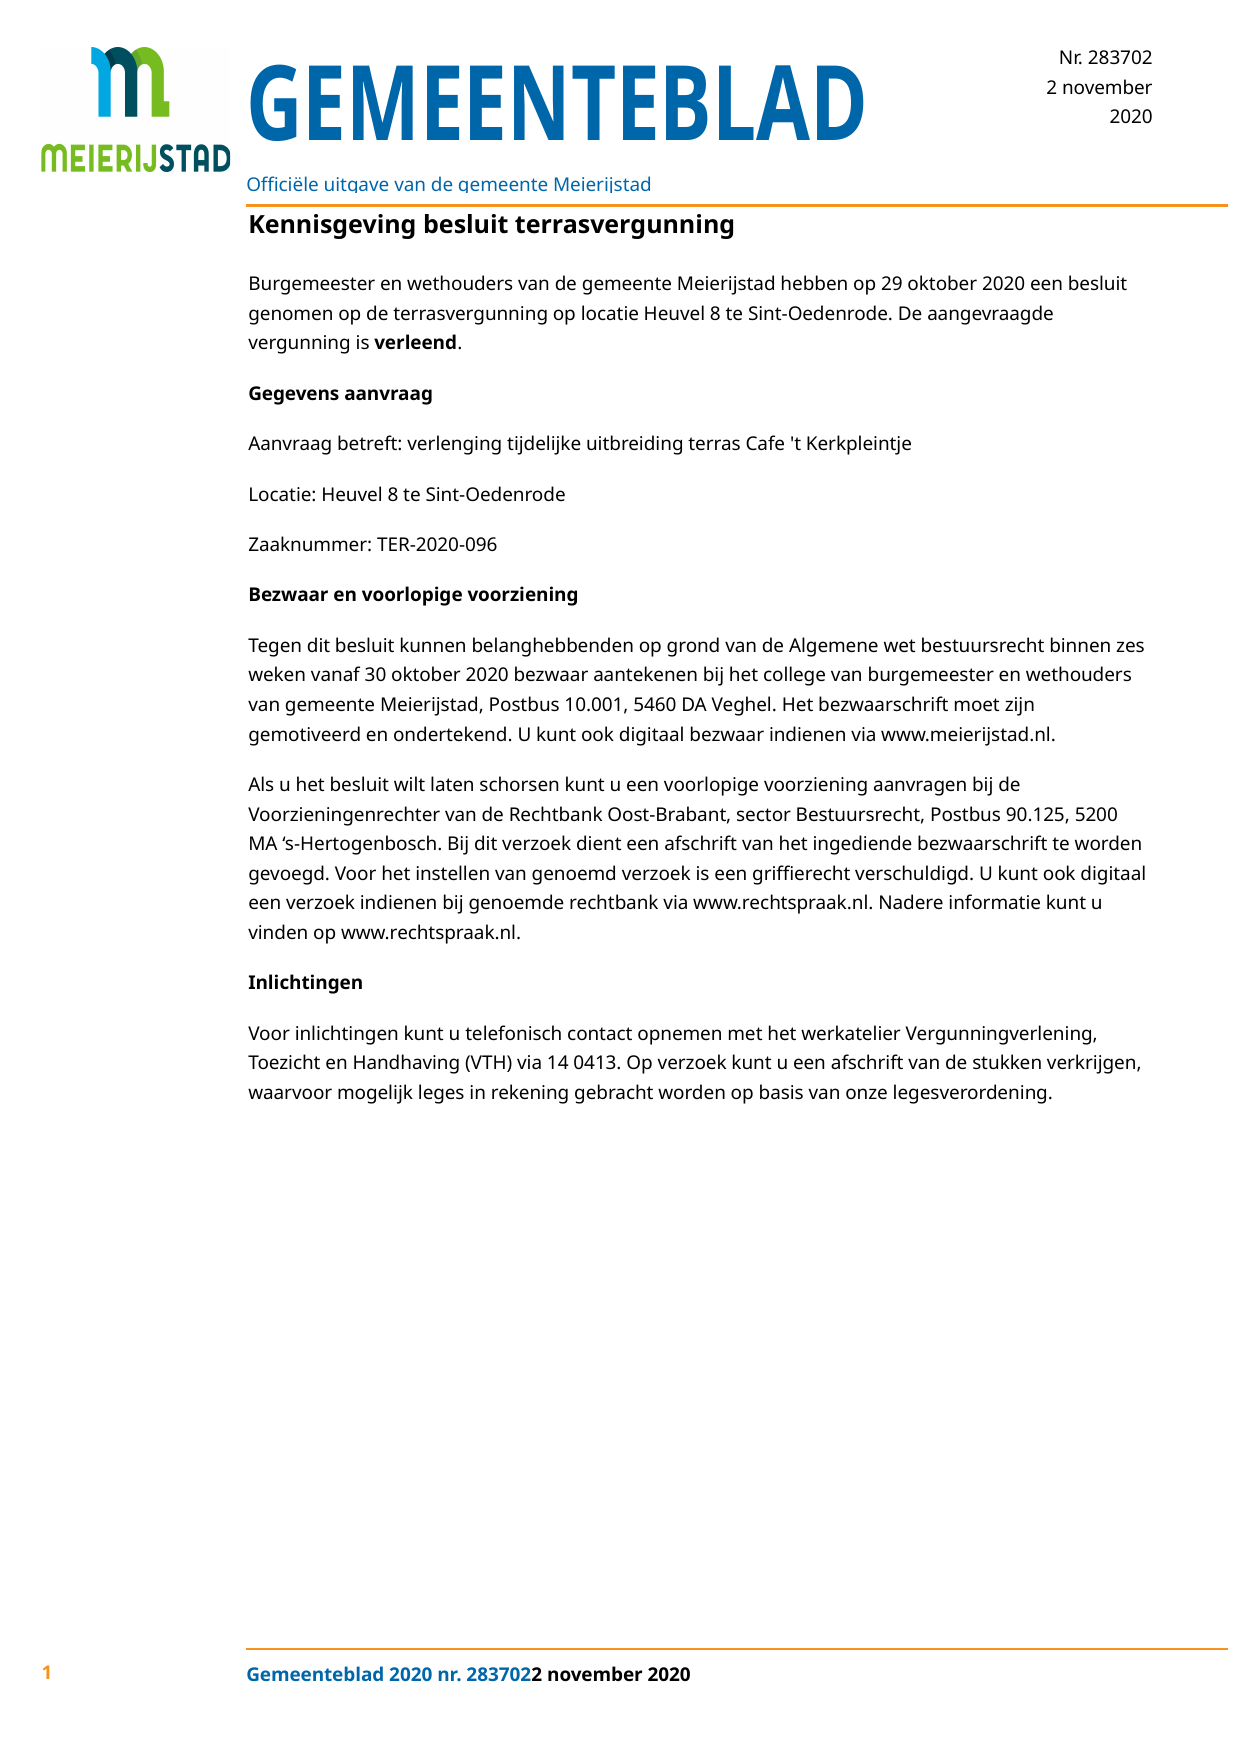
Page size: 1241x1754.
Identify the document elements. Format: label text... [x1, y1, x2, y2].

text Aanvraag betreft: verlenging tijdelijke uitbreiding terras Cafe 't Kerkpleintje [248, 430, 1152, 456]
text Kennisgeving besluit terrasvergunning [248, 207, 1152, 241]
text Als u het besluit wilt laten schorsen kunt u een voorlopige voorziening aanvragen bij de Voorzieningenrechter van de Rechtbank Oost-Brabant, sector Bestuursrecht, Postbus 90.125, 5200 MA ‘s-Hertogenbosch. Bij dit verzoek dient een afschrift van het ingediende bezwaarschrift te worden gevoegd. Voor het instellen van genoemd verzoek is een griffierecht verschuldigd. U kunt ook digitaal een verzoek indienen bij genoemde rechtbank via www.rechtspraak.nl. Nadere informatie kunt u vinden op www.rechtspraak.nl. [248, 771, 1152, 945]
text Zaaknummer: TER-2020-096 [248, 531, 1152, 557]
text Bezwaar en voorlopige voorziening [248, 582, 1152, 607]
text Burgemeester en wethouders van de gemeente Meierijstad hebben op 29 oktober 2020 een besluit genomen op de terrasvergunning op locatie Heuvel 8 te Sint-Oedenrode. De aangevraagde vergunning is verleend. [248, 270, 1152, 355]
text Gegevens aanvraag [248, 380, 1152, 406]
text Voor inlichtingen kunt u telefonisch contact opnemen met het werkatelier Vergunningverlening, Toezicht en Handhaving (VTH) via 14 0413. Op verzoek kunt u een afschrift van de stukken verkrijgen, waarvoor mogelijk leges in rekening gebracht worden op basis van onze legesverordening. [248, 1020, 1152, 1105]
picture [41, 47, 231, 172]
text Locatie: Heuvel 8 te Sint-Oedenrode [248, 481, 1152, 506]
text Tegen dit besluit kunnen belanghebbenden op grond van de Algemene wet bestuursrecht binnen zes weken vanaf 30 oktober 2020 bezwaar aantekenen bij het college van burgemeester en wethouders van gemeente Meierijstad, Postbus 10.001, 5460 DA Veghel. Het bezwaarschrift moet zijn gemotiveerd en ondertekend. U kunt ook digitaal bezwaar indienen via www.meierijstad.nl. [248, 632, 1152, 746]
text Inlichtingen [248, 969, 1152, 995]
